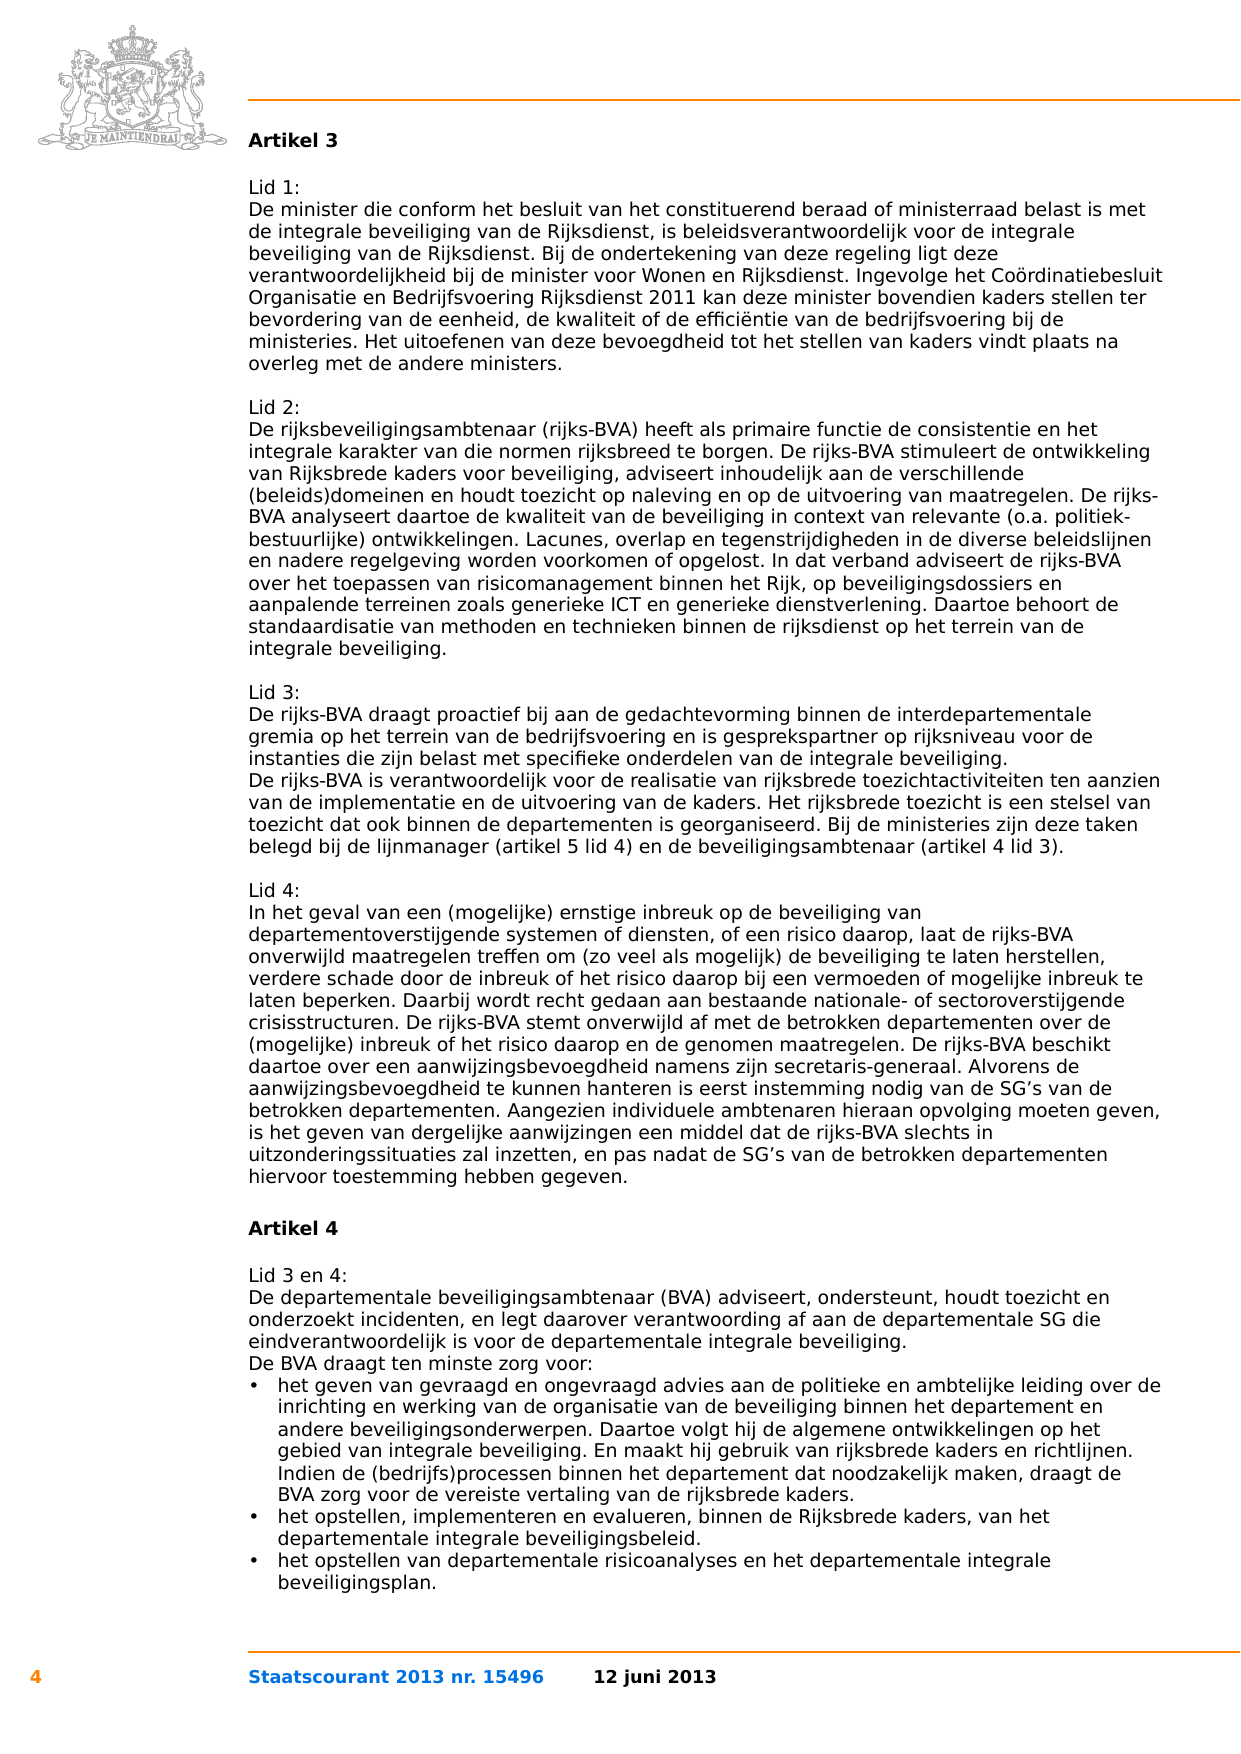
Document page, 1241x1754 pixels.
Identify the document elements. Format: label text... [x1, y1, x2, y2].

subtitle Artikel 4 [248, 1218, 1163, 1239]
picture [38, 25, 227, 150]
text • het opstellen van departementale risicoanalyses en het departementale integrale beveiligingsplan. [248, 1550, 1163, 1594]
text • het opstellen, implementeren en evalueren, binnen de Rijksbrede kaders, van het departementale integrale beveiligingsbeleid. [248, 1506, 1163, 1550]
text De rijks-BVA draagt proactief bij aan de gedachtevorming binnen de interdepartementale gremia op het terrein van de bedrijfsvoering en is gesprekspartner op rijksniveau voor de instanties die zijn belast met specifieke onderdelen van de integrale beveiliging. [248, 704, 1163, 770]
text De rijksbeveiligingsambtenaar (rijks-BVA) heeft als primaire functie de consistentie en het integrale karakter van die normen rijksbreed te borgen. De rijks-BVA stimuleert de ontwikkeling van Rijksbrede kaders voor beveiliging, adviseert inhoudelijk aan de verschillende (beleids)domeinen en houdt toezicht op naleving en op de uitvoering van maatregelen. De rijks-BVA analyseert daartoe de kwaliteit van de beveiliging in context van relevante (o.a. politiek-bestuurlijke) ontwikkelingen. Lacunes, overlap en tegenstrijdigheden in de diverse beleidslijnen en nadere regelgeving worden voorkomen of opgelost. In dat verband adviseert de rijks-BVA over het toepassen van risicomanagement binnen het Rijk, op beveiligingsdossiers en aanpalende terreinen zoals generieke ICT en generieke dienstverlening. Daartoe behoort de standaardisatie van methoden en technieken binnen de rijksdienst op het terrein van de integrale beveiliging. [248, 418, 1163, 660]
text Lid 3 en 4: [248, 1264, 1163, 1287]
text In het geval van een (mogelijke) ernstige inbreuk op de beveiliging van departementoverstijgende systemen of diensten, of een risico daarop, laat de rijks-BVA onverwijld maatregelen treffen om (zo veel als mogelijk) de beveiliging te laten herstellen, verdere schade door de inbreuk of het risico daarop bij een vermoeden of mogelijke inbreuk te laten beperken. Daarbij wordt recht gedaan aan bestaande nationale- of sectoroverstijgende crisisstructuren. De rijks-BVA stemt onverwijld af met de betrokken departementen over de (mogelijke) inbreuk of het risico daarop en de genomen maatregelen. De rijks-BVA beschikt daartoe over een aanwijzingsbevoegdheid namens zijn secretaris-generaal. Alvorens de aanwijzingsbevoegdheid te kunnen hanteren is eerst instemming nodig van de SG’s van de betrokken departementen. Aangezien individuele ambtenaren hieraan opvolging moeten geven, is het geven van dergelijke aanwijzingen een middel dat de rijks-BVA slechts in uitzonderingssituaties zal inzetten, en pas nadat de SG’s van de betrokken departementen hiervoor toestemming hebben gegeven. [248, 902, 1163, 1188]
text De rijks-BVA is verantwoordelijk voor de realisatie van rijksbrede toezichtactiviteiten ten aanzien van de implementatie en de uitvoering van de kaders. Het rijksbrede toezicht is een stelsel van toezicht dat ook binnen de departementen is georganiseerd. Bij de ministeries zijn deze taken belegd bij de lijnmanager (artikel 5 lid 4) en de beveiligingsambtenaar (artikel 4 lid 3). [248, 770, 1163, 858]
text Lid 4: [248, 880, 1163, 902]
text Lid 2: [248, 397, 1163, 418]
subtitle Artikel 3 [248, 130, 1163, 152]
text • het geven van gevraagd en ongevraagd advies aan de politieke en ambtelijke leiding over de inrichting en werking van de organisatie van de beveiliging binnen het departement en andere beveiligingsonderwerpen. Daartoe volgt hij de algemene ontwikkelingen op het gebied van integrale beveiliging. En maakt hij gebruik van rijksbrede kaders en richtlijnen. Indien de (bedrijfs)processen binnen het departement dat noodzakelijk maken, draagt de BVA zorg voor de vereiste vertaling van de rijksbrede kaders. [248, 1374, 1163, 1506]
text Lid 1: [248, 177, 1163, 199]
text De minister die conform het besluit van het constituerend beraad of ministerraad belast is met de integrale beveiliging van de Rijksdienst, is beleidsverantwoordelijk voor de integrale beveiliging van de Rijksdienst. Bij de ondertekening van deze regeling ligt deze verantwoordelijkheid bij de minister voor Wonen en Rijksdienst. Ingevolge het Coördinatiebesluit Organisatie en Bedrijfsvoering Rijksdienst 2011 kan deze minister bovendien kaders stellen ter bevordering van de eenheid, de kwaliteit of de efficiëntie van de bedrijfsvoering bij de ministeries. Het uitoefenen van deze bevoegdheid tot het stellen van kaders vindt plaats na overleg met de andere ministers. [248, 199, 1163, 375]
text Lid 3: [248, 682, 1163, 704]
text De departementale beveiligingsambtenaar (BVA) adviseert, ondersteunt, houdt toezicht en onderzoekt incidenten, en legt daarover verantwoording af aan de departementale SG die eindverantwoordelijk is voor de departementale integrale beveiliging. [248, 1287, 1163, 1352]
text De BVA draagt ten minste zorg voor: [248, 1352, 1163, 1374]
